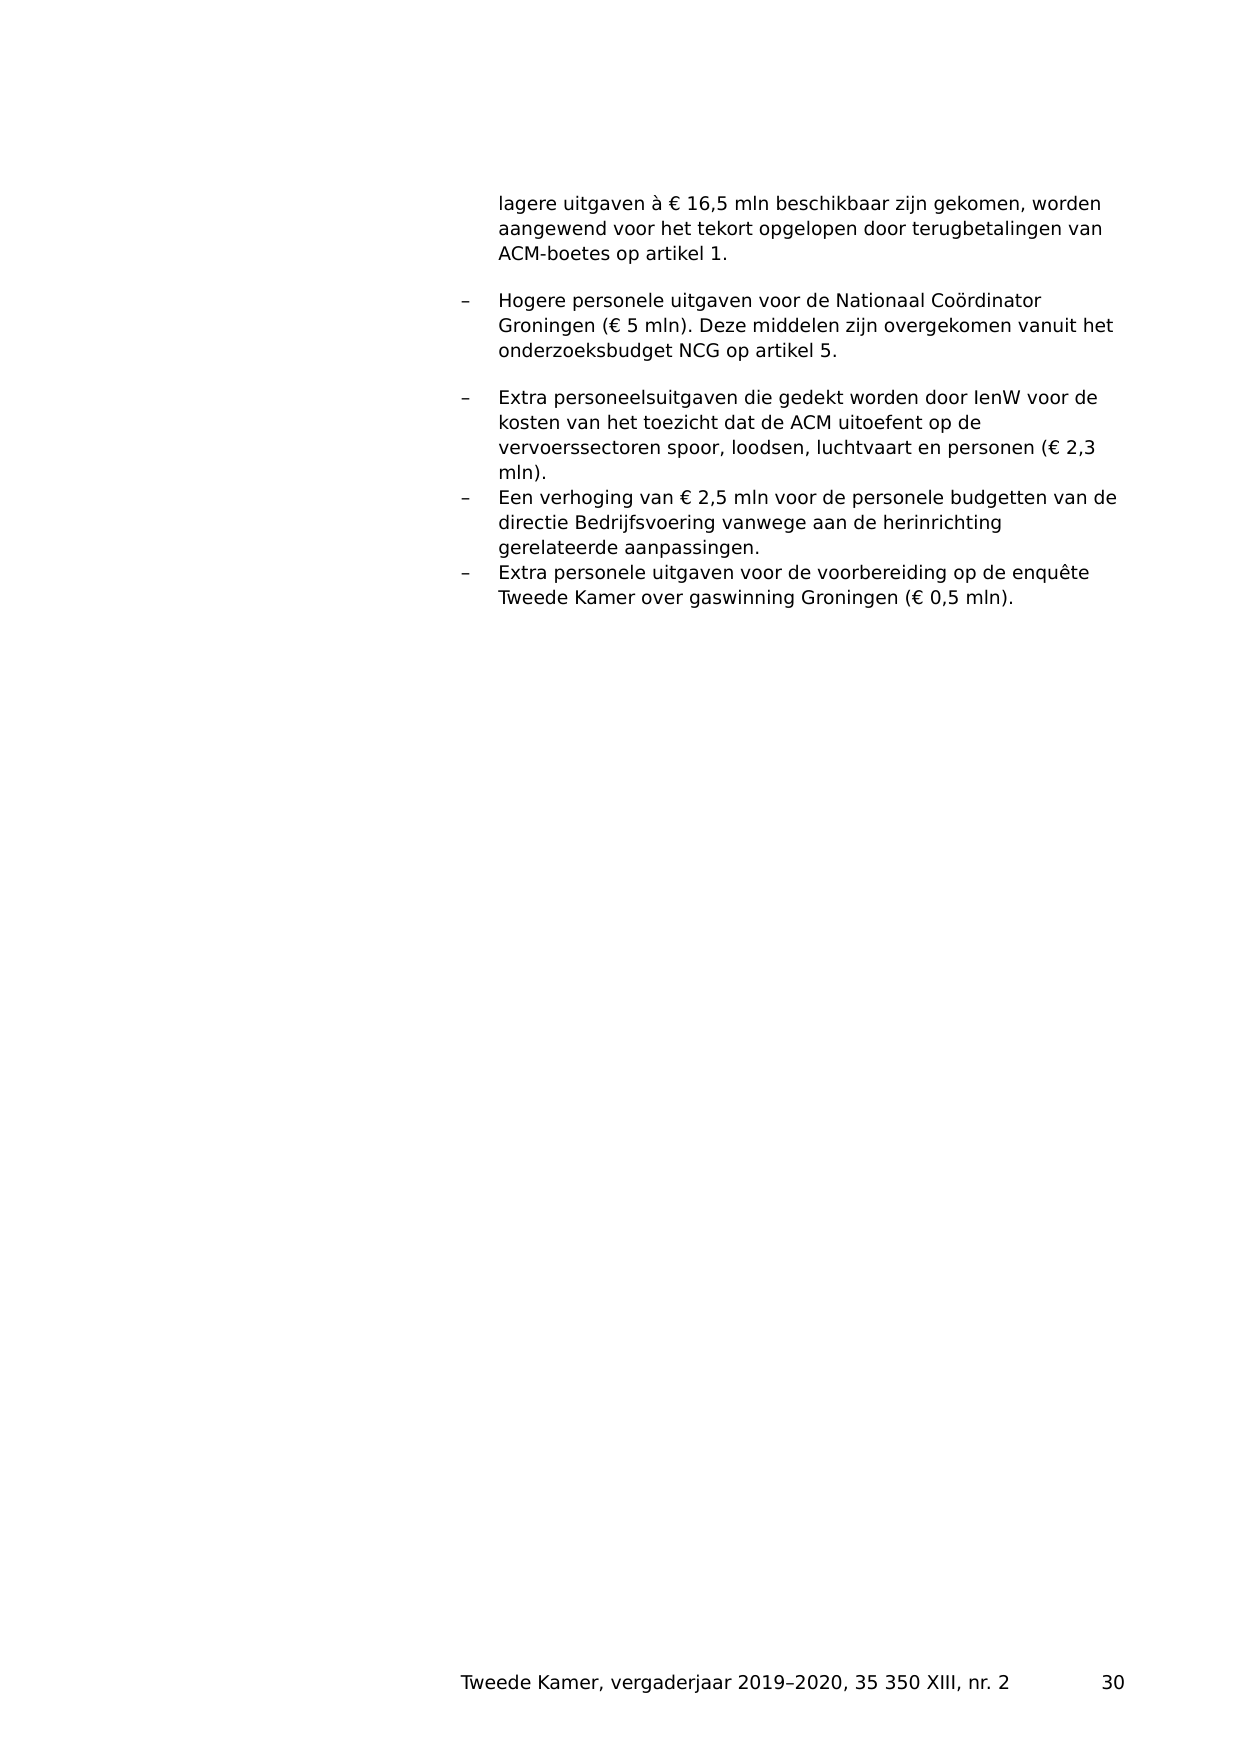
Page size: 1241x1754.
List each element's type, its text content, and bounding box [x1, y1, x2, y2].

list Extra personeelsuitgaven die gedekt worden door IenW voor de kosten van het toezicht dat de ACM uitoefent op de vervoerssectoren spoor, loodsen, luchtvaart en personen (€ 2,3 mln). [461, 385, 1125, 485]
list lagere uitgaven à € 16,5 mln beschikbaar zijn gekomen, worden aangewend voor het tekort opgelopen door terugbetalingen van ACM-boetes op artikel 1. [461, 191, 1125, 266]
list Hogere personele uitgaven voor de Nationaal Coördinator Groningen (€ 5 mln). Deze middelen zijn overgekomen vanuit het onderzoeksbudget NCG op artikel 5. [461, 288, 1125, 363]
list Een verhoging van € 2,5 mln voor de personele budgetten van de directie Bedrijfsvoering vanwege aan de herinrichting gerelateerde aanpassingen. [461, 485, 1125, 560]
list Extra personele uitgaven voor de voorbereiding op de enquête Tweede Kamer over gaswinning Groningen (€ 0,5 mln). [461, 560, 1125, 610]
